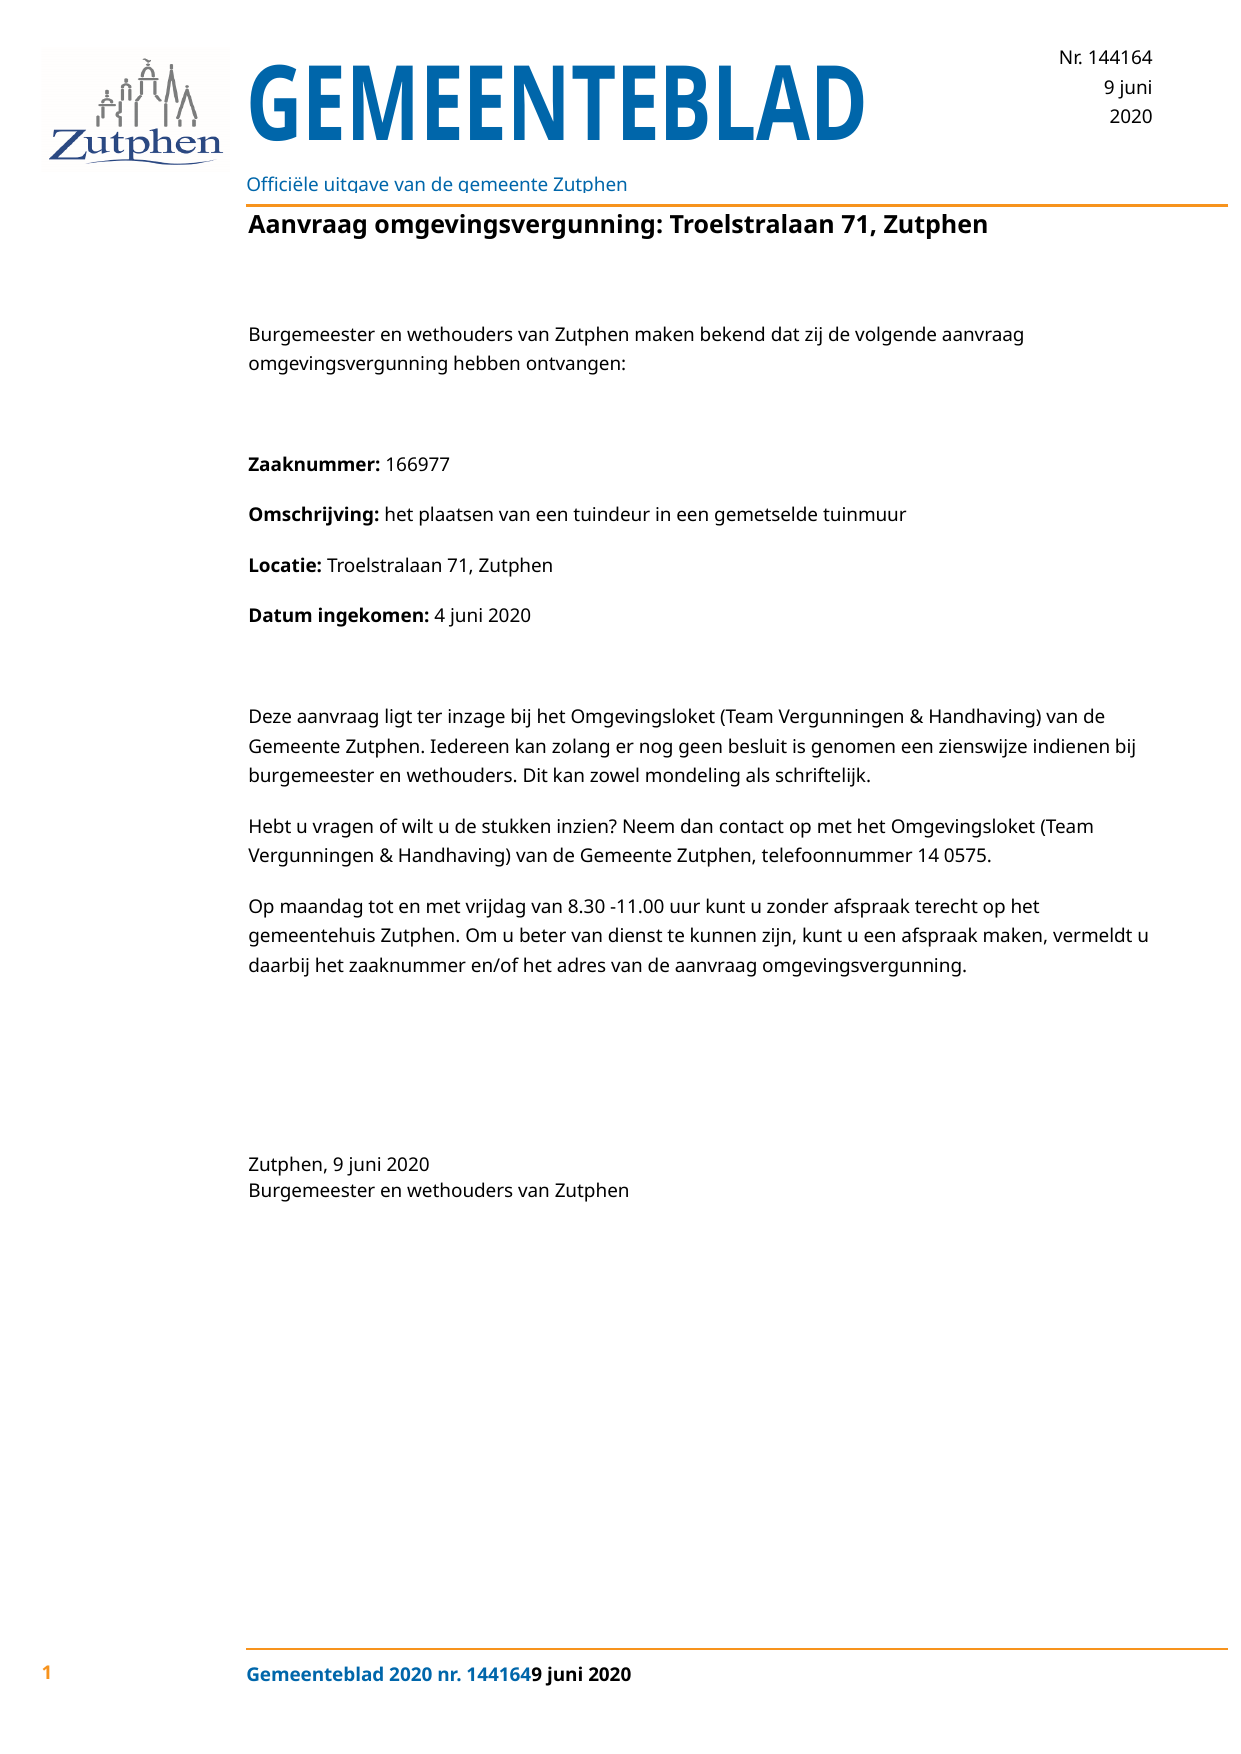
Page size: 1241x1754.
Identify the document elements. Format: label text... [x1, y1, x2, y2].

text Omschrijving: het plaatsen van een tuindeur in een gemetselde tuinmuur [248, 502, 1152, 527]
text Burgemeester en wethouders van Zutphen [248, 1177, 1152, 1202]
text Burgemeester en wethouders van Zutphen maken bekend dat zij de volgende aanvraag omgevingsvergunning hebben ontvangen: [248, 321, 1152, 376]
text Locatie: Troelstralaan 71, Zutphen [248, 552, 1152, 578]
text Aanvraag omgevingsvergunning: Troelstralaan 71, Zutphen [248, 207, 1152, 241]
text Zutphen, 9 juni 2020 [248, 1151, 1152, 1177]
text Hebt u vragen of wilt u de stukken inzien? Neem dan contact op met het Omgevingsloket (Team Vergunningen & Handhaving) van de Gemeente Zutphen, telefoonnummer 14 0575. [248, 813, 1152, 868]
text Zaaknummer: 166977 [248, 451, 1152, 477]
text Deze aanvraag ligt ter inzage bij het Omgevingsloket (Team Vergunningen & Handhaving) van de Gemeente Zutphen. Iedereen kan zolang er nog geen besluit is genomen een zienswijze indienen bij burgemeester en wethouders. Dit kan zowel mondeling als schriftelijk. [248, 703, 1152, 788]
picture [41, 47, 231, 172]
text Op maandag tot en met vrijdag van 8.30 -11.00 uur kunt u zonder afspraak terecht op het gemeentehuis Zutphen. Om u beter van dienst te kunnen zijn, kunt u een afspraak maken, vermeldt u daarbij het zaaknummer en/of het adres van de aanvraag omgevingsvergunning. [248, 893, 1152, 978]
text Datum ingekomen: 4 juni 2020 [248, 602, 1152, 628]
